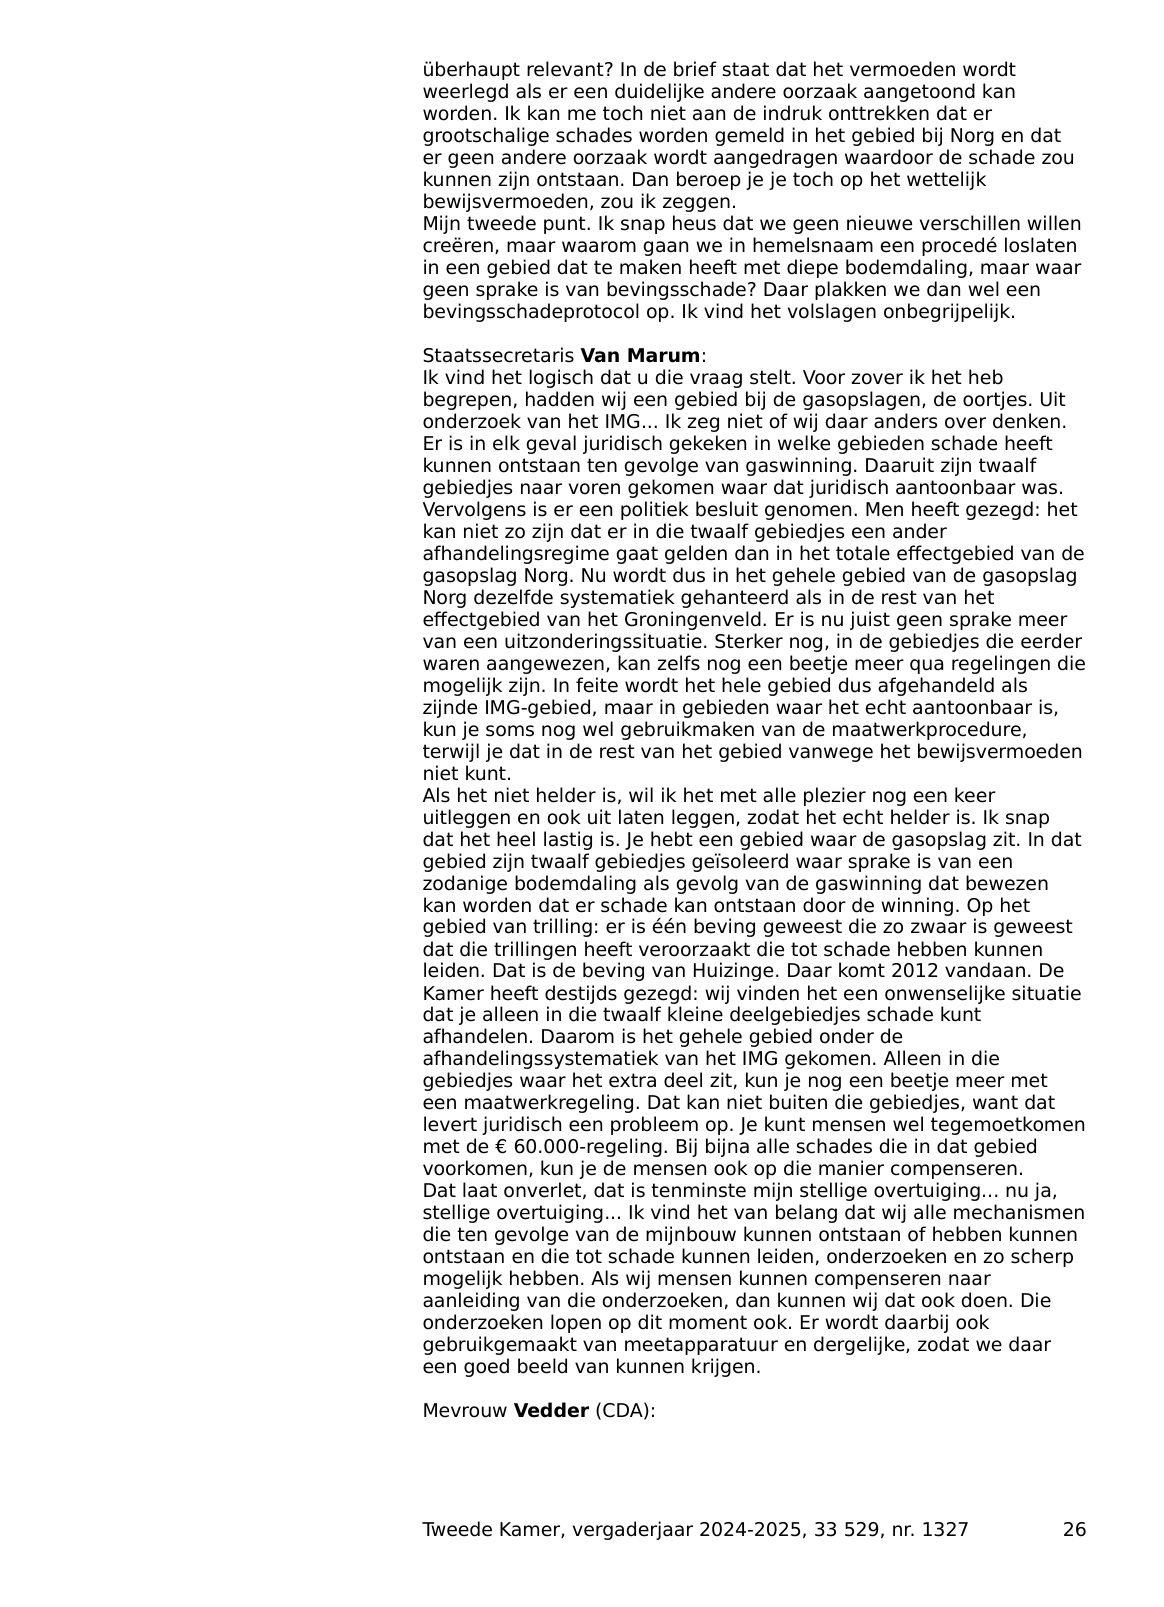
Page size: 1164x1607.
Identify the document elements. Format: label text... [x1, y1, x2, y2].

text Dat laat onverlet, dat is tenminste mijn stellige overtuiging... nu ja, stellige overtuiging... Ik vind het van belang dat wij alle mechanismen die ten gevolge van de mijnbouw kunnen ontstaan of hebben kunnen ontstaan en die tot schade kunnen leiden, onderzoeken en zo scherp mogelijk hebben. Als wij mensen kunnen compenseren naar aanleiding van die onderzoeken, dan kunnen wij dat ook doen. Die onderzoeken lopen op dit moment ook. Er wordt daarbij ook gebruikgemaakt van meetapparatuur en dergelijke, zodat we daar een goed beeld van kunnen krijgen. [422, 1180, 1087, 1378]
text Mijn tweede punt. Ik snap heus dat we geen nieuwe verschillen willen creëren, maar waarom gaan we in hemelsnaam een procedé loslaten in een gebied dat te maken heeft met diepe bodemdaling, maar waar geen sprake is van bevingsschade? Daar plakken we dan wel een bevingsschadeprotocol op. Ik vind het volslagen onbegrijpelijk. [422, 213, 1087, 323]
text Ik vind het logisch dat u die vraag stelt. Voor zover ik het heb begrepen, hadden wij een gebied bij de gasopslagen, de oortjes. Uit onderzoek van het IMG... Ik zeg niet of wij daar anders over denken. Er is in elk geval juridisch gekeken in welke gebieden schade heeft kunnen ontstaan ten gevolge van gaswinning. Daaruit zijn twaalf gebiedjes naar voren gekomen waar dat juridisch aantoonbaar was. Vervolgens is er een politiek besluit genomen. Men heeft gezegd: het kan niet zo zijn dat er in die twaalf gebiedjes een ander afhandelingsregime gaat gelden dan in het totale effectgebied van de gasopslag Norg. Nu wordt dus in het gehele gebied van de gasopslag Norg dezelfde systematiek gehanteerd als in de rest van het effectgebied van het Groningenveld. Er is nu juist geen sprake meer van een uitzonderingssituatie. Sterker nog, in de gebiedjes die eerder waren aangewezen, kan zelfs nog een beetje meer qua regelingen die mogelijk zijn. In feite wordt het hele gebied dus afgehandeld als zijnde IMG-gebied, maar in gebieden waar het echt aantoonbaar is, kun je soms nog wel gebruikmaken van de maatwerkprocedure, terwijl je dat in de rest van het gebied vanwege het bewijsvermoeden niet kunt. [422, 367, 1087, 784]
text Mevrouw Vedder (CDA): [422, 1400, 1087, 1422]
text Staatssecretaris Van Marum: [422, 345, 1087, 367]
text Als het niet helder is, wil ik het met alle plezier nog een keer uitleggen en ook uit laten leggen, zodat het echt helder is. Ik snap dat het heel lastig is. Je hebt een gebied waar de gasopslag zit. In dat gebied zijn twaalf gebiedjes geïsoleerd waar sprake is van een zodanige bodemdaling als gevolg van de gaswinning dat bewezen kan worden dat er schade kan ontstaan door de winning. Op het gebied van trilling: er is één beving geweest die zo zwaar is geweest dat die trillingen heeft veroorzaakt die tot schade hebben kunnen leiden. Dat is de beving van Huizinge. Daar komt 2012 vandaan. De Kamer heeft destijds gezegd: wij vinden het een onwenselijke situatie dat je alleen in die twaalf kleine deelgebiedjes schade kunt afhandelen. Daarom is het gehele gebied onder de afhandelingssystematiek van het IMG gekomen. Alleen in die gebiedjes waar het extra deel zit, kun je nog een beetje meer met een maatwerkregeling. Dat kan niet buiten die gebiedjes, want dat levert juridisch een probleem op. Je kunt mensen wel tegemoetkomen met de € 60.000-regeling. Bij bijna alle schades die in dat gebied voorkomen, kun je de mensen ook op die manier compenseren. [422, 784, 1087, 1180]
text überhaupt relevant? In de brief staat dat het vermoeden wordt weerlegd als er een duidelijke andere oorzaak aangetoond kan worden. Ik kan me toch niet aan de indruk onttrekken dat er grootschalige schades worden gemeld in het gebied bij Norg en dat er geen andere oorzaak wordt aangedragen waardoor de schade zou kunnen zijn ontstaan. Dan beroep je je toch op het wettelijk bewijsvermoeden, zou ik zeggen. [422, 59, 1087, 213]
